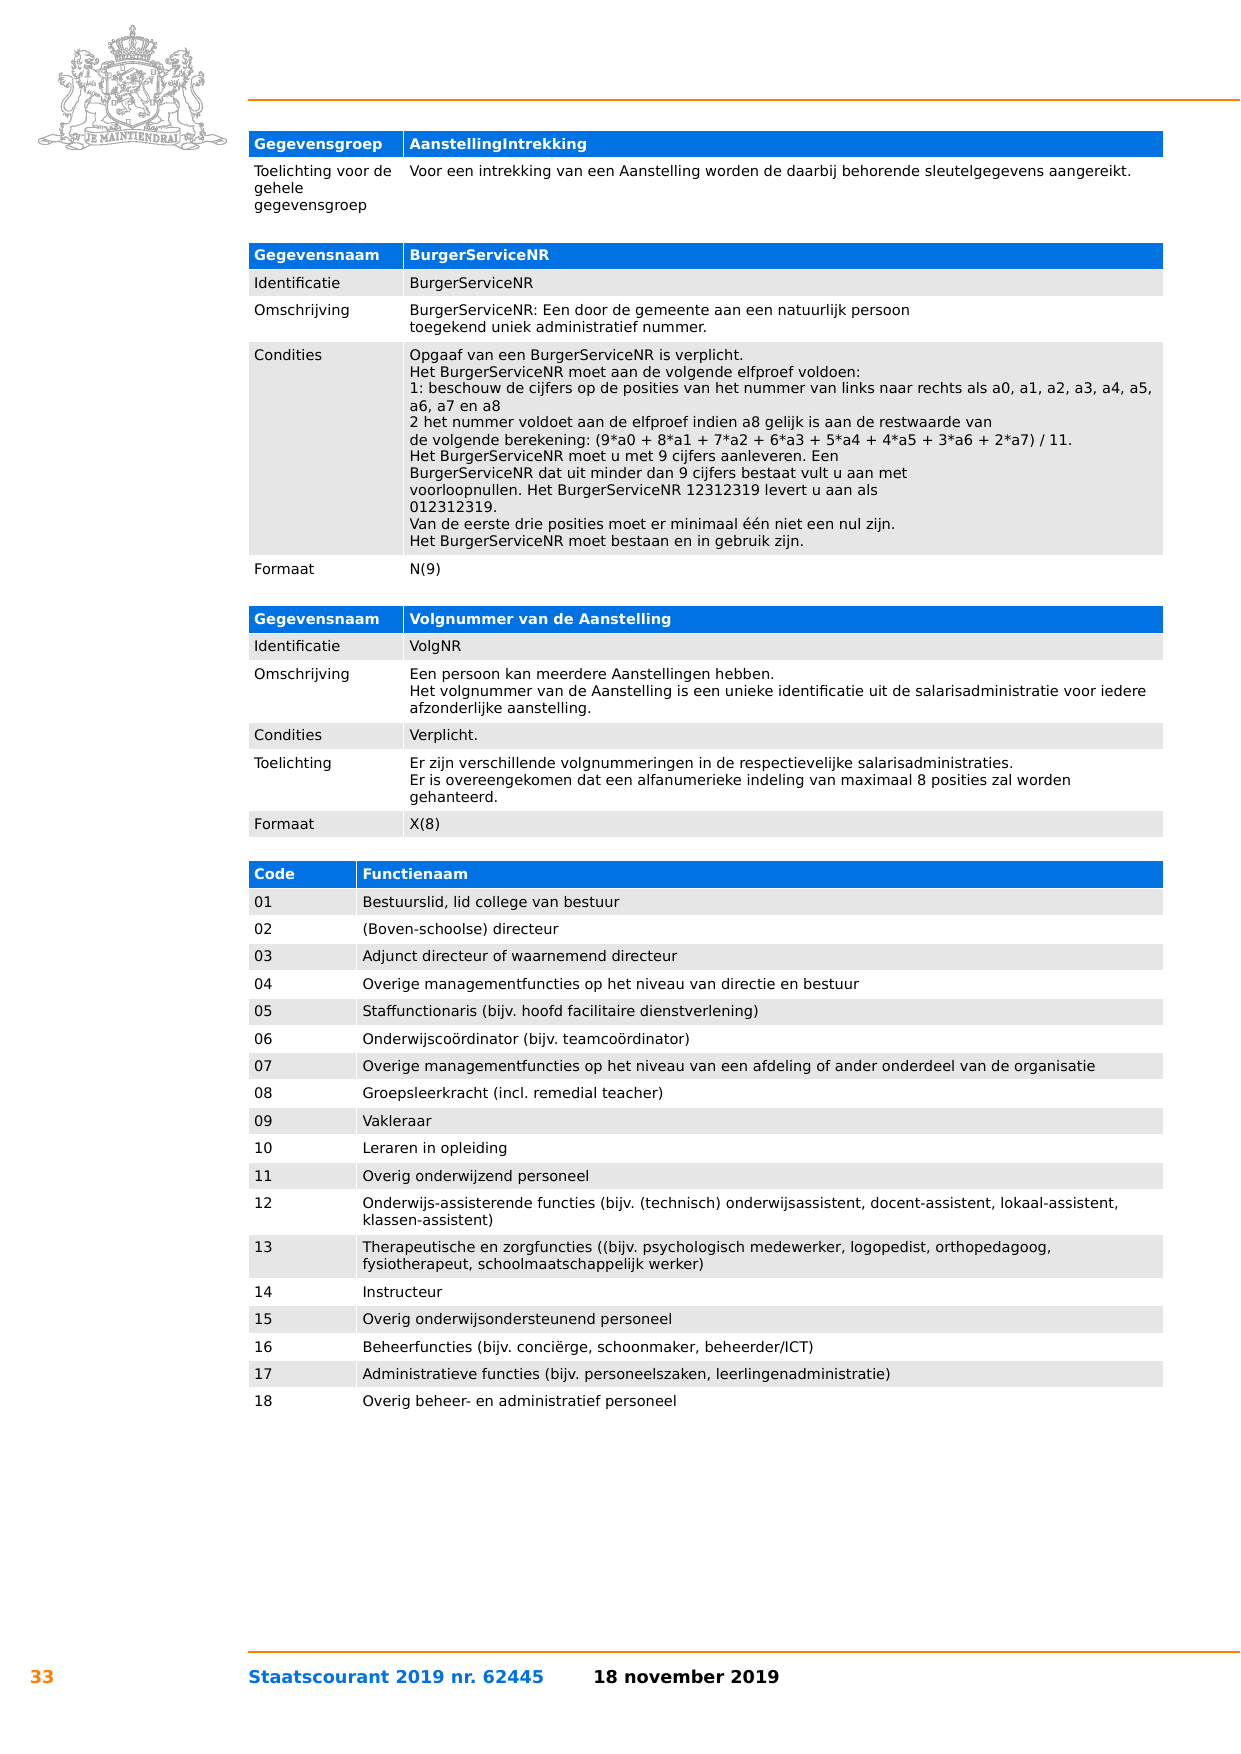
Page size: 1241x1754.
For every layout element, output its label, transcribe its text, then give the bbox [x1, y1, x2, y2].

table_cell Opgaaf van een BurgerServiceNR is verplicht. Het BurgerServiceNR moet aan de volgende elfproef voldoen: 1: beschouw de cijfers op de posities van het nummer van links naar rechts als a0, a1, a2, a3, a4, a5, a6, a7 en a8 2 het nummer voldoet aan de elfproef indien a8 gelijk is aan de restwaarde van de volgende berekening: (9*a0 + 8*a1 + 7*a2 + 6*a3 + 5*a4 + 4*a5 + 3*a6 + 2*a7) / 11. Het BurgerServiceNR moet u met 9 cijfers aanleveren. Een BurgerServiceNR dat uit minder dan 9 cijfers bestaat vult u aan met voorloopnullen. Het BurgerServiceNR 12312319 levert u aan als 012312319. Van de eerste drie posities moet er minimaal één niet een nul zijn. Het BurgerServiceNR moet bestaan en in gebruik zijn. [404, 342, 1163, 555]
table_cell 04 [249, 971, 356, 997]
table_cell BurgerServiceNR [404, 270, 1163, 296]
table_cell BurgerServiceNR: Een door de gemeente aan een natuurlijk persoon toegekend uniek administratief nummer. [404, 298, 1163, 341]
table_cell 15 [249, 1306, 356, 1333]
table_cell 08 [249, 1081, 356, 1107]
table_cell 05 [249, 999, 356, 1025]
table_header Gegevensnaam [249, 606, 403, 633]
table_cell 16 [249, 1334, 356, 1360]
table_header AanstellingIntrekking [404, 131, 1163, 157]
table_cell Overige managementfuncties op het niveau van directie en bestuur [357, 971, 1163, 997]
table_cell Bestuurslid, lid college van bestuur [357, 889, 1163, 915]
table_cell Verplicht. [404, 723, 1163, 749]
table_cell 18 [249, 1389, 356, 1415]
table_cell Onderwijs-assisterende functies (bijv. (technisch) onderwijsassistent, docent-assistent, lokaal-assistent, klassen-assistent) [357, 1190, 1163, 1233]
table_cell VolgNR [404, 634, 1163, 660]
table_cell Groepsleerkracht (incl. remedial teacher) [357, 1081, 1163, 1107]
table_cell Condities [249, 342, 403, 555]
table_cell Therapeutische en zorgfuncties ((bijv. psychologisch medewerker, logopedist, orthopedagoog, fysiotherapeut, schoolmaatschappelijk werker) [357, 1235, 1163, 1278]
table_cell Beheerfuncties (bijv. conciërge, schoonmaker, beheerder/ICT) [357, 1334, 1163, 1360]
table_cell 09 [249, 1108, 356, 1134]
table_cell Formaat [249, 811, 403, 837]
table_cell Identificatie [249, 634, 403, 660]
table_cell Omschrijving [249, 661, 403, 721]
table_cell N(9) [404, 556, 1163, 582]
table_cell Overig beheer- en administratief personeel [357, 1389, 1163, 1415]
table_cell Onderwijscoördinator (bijv. teamcoördinator) [357, 1026, 1163, 1052]
table_cell 06 [249, 1026, 356, 1052]
table_cell Voor een intrekking van een Aanstelling worden de daarbij behorende sleutelgegevens aangereikt. [404, 158, 1163, 219]
table_cell Overig onderwijzend personeel [357, 1163, 1163, 1189]
table_header Volgnummer van de Aanstelling [404, 606, 1163, 633]
table_cell Omschrijving [249, 298, 403, 341]
table_cell 14 [249, 1279, 356, 1305]
table_cell Vakleraar [357, 1108, 1163, 1134]
table_cell 11 [249, 1163, 356, 1189]
table_header Functienaam [357, 861, 1163, 888]
table_header Code [249, 861, 356, 888]
table_cell 13 [249, 1235, 356, 1278]
table_cell 03 [249, 944, 356, 970]
table_cell 12 [249, 1190, 356, 1233]
table_header BurgerServiceNR [404, 243, 1163, 269]
table_cell Toelichting [249, 750, 403, 810]
table_header Gegevensgroep [249, 131, 403, 157]
table_cell Een persoon kan meerdere Aanstellingen hebben. Het volgnummer van de Aanstelling is een unieke identificatie uit de salarisadministratie voor iedere afzonderlijke aanstelling. [404, 661, 1163, 721]
table_cell Leraren in opleiding [357, 1135, 1163, 1162]
table_cell Formaat [249, 556, 403, 582]
table_cell Staffunctionaris (bijv. hoofd facilitaire dienstverlening) [357, 999, 1163, 1025]
table_cell 02 [249, 916, 356, 943]
picture [38, 25, 227, 150]
table_cell 17 [249, 1361, 356, 1387]
table_cell (Boven-schoolse) directeur [357, 916, 1163, 943]
table_cell 01 [249, 889, 356, 915]
table_cell Overig onderwijsondersteunend personeel [357, 1306, 1163, 1333]
table_cell Identificatie [249, 270, 403, 296]
table_cell 10 [249, 1135, 356, 1162]
table_cell Adjunct directeur of waarnemend directeur [357, 944, 1163, 970]
table_header Gegevensnaam [249, 243, 403, 269]
table_cell Er zijn verschillende volgnummeringen in de respectievelijke salarisadministraties. Er is overeengekomen dat een alfanumerieke indeling van maximaal 8 posities zal worden gehanteerd. [404, 750, 1163, 810]
table_cell Instructeur [357, 1279, 1163, 1305]
table_cell Toelichting voor de gehele gegevensgroep [249, 158, 403, 219]
table_cell X(8) [404, 811, 1163, 837]
table_cell Overige managementfuncties op het niveau van een afdeling of ander onderdeel van de organisatie [357, 1053, 1163, 1079]
table_cell Administratieve functies (bijv. personeelszaken, leerlingenadministratie) [357, 1361, 1163, 1387]
table_cell Condities [249, 723, 403, 749]
table_cell 07 [249, 1053, 356, 1079]
